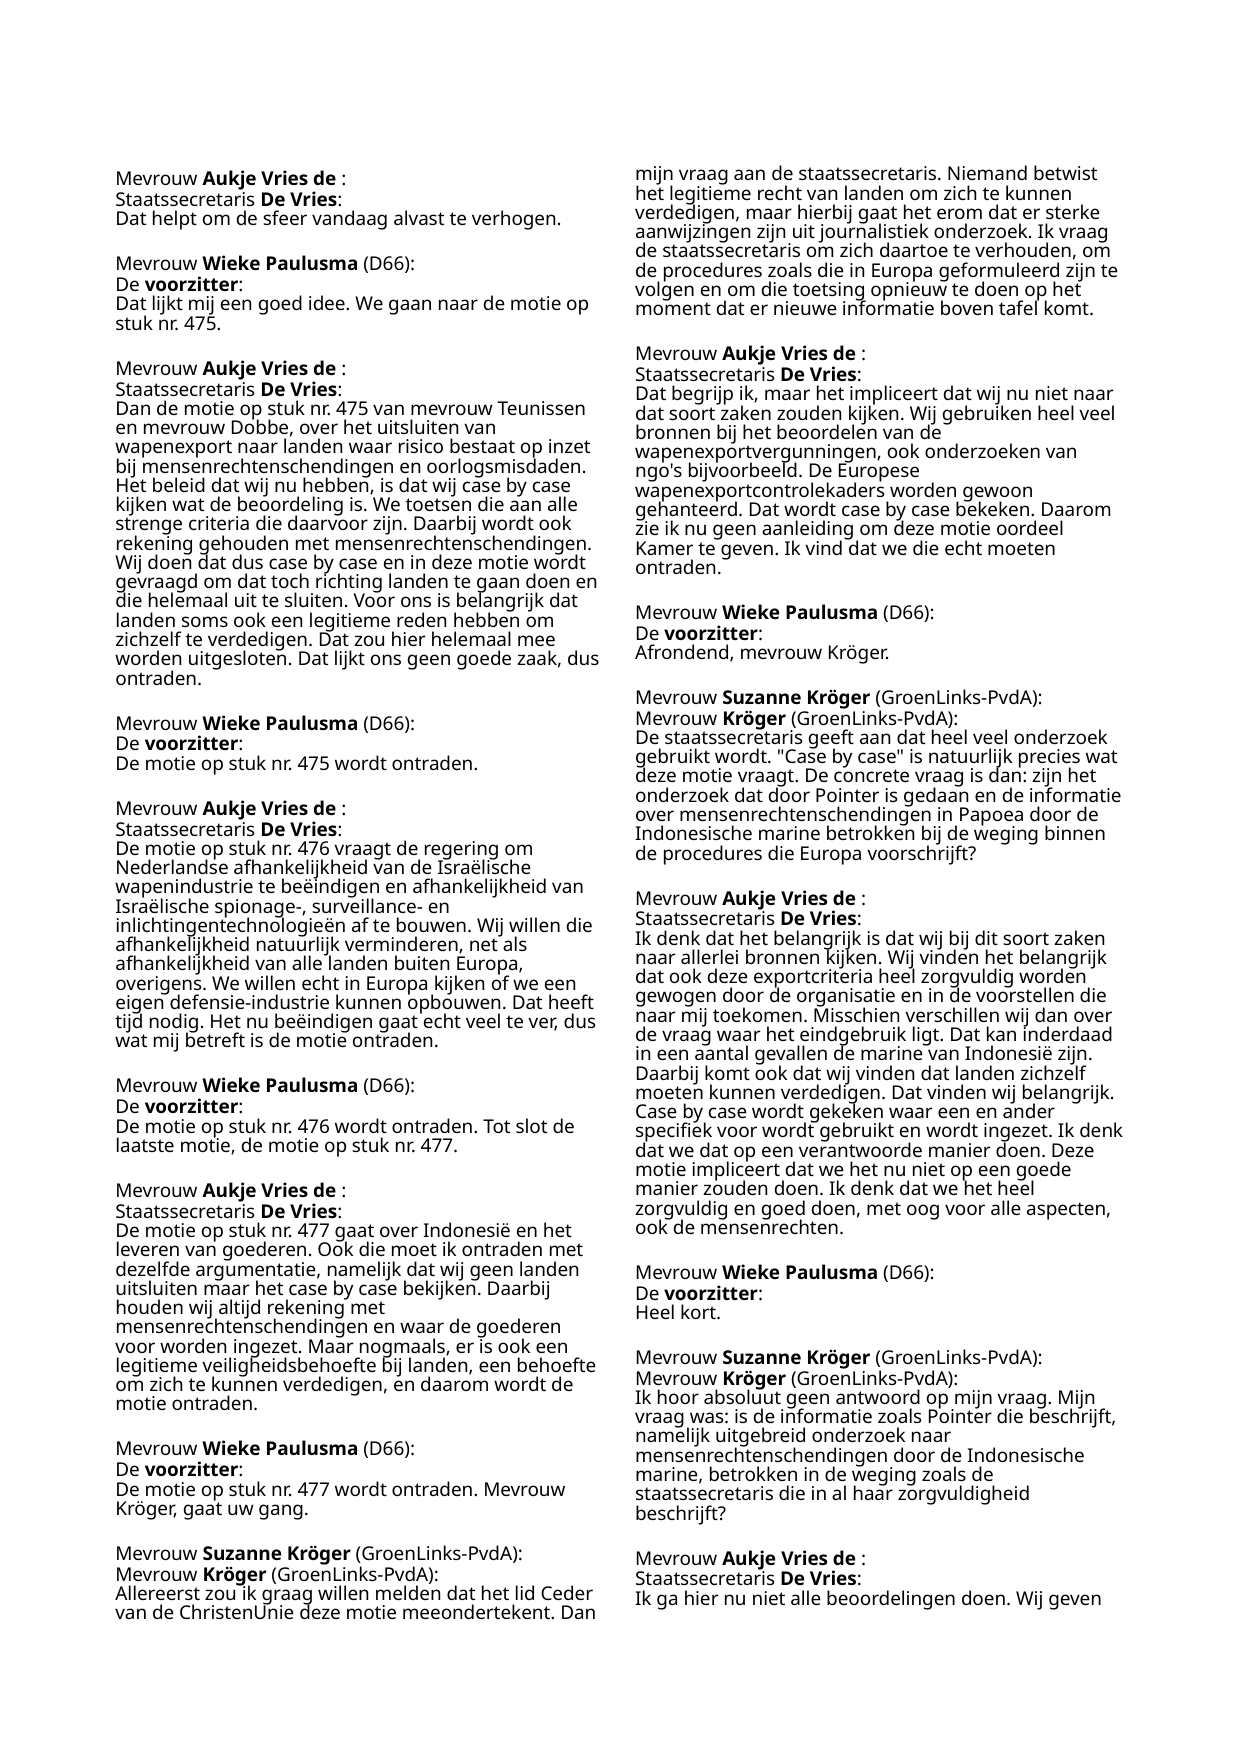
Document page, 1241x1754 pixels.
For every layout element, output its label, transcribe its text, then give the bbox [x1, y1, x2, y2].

text Mevrouw Aukje Vries de : [635, 1545, 1125, 1570]
text Mevrouw Wieke Paulusma (D66): [115, 1073, 605, 1098]
text Mevrouw Suzanne Kröger (GroenLinks-PvdA): [635, 684, 1125, 710]
text Dat helpt om de sfeer vandaag alvast te verhogen. [115, 210, 605, 229]
text Mevrouw Suzanne Kröger (GroenLinks-PvdA): [635, 1344, 1125, 1370]
text Staatssecretaris De Vries: [115, 821, 605, 840]
text Mevrouw Aukje Vries de : [115, 795, 605, 821]
text De voorzitter: [115, 1098, 605, 1118]
text Mevrouw Wieke Paulusma (D66): [635, 1259, 1125, 1284]
text Staatssecretaris De Vries: [115, 381, 605, 400]
text De voorzitter: [635, 1284, 1125, 1304]
text Mevrouw Aukje Vries de : [635, 340, 1125, 366]
text Mevrouw Wieke Paulusma (D66): [115, 710, 605, 735]
text Mevrouw Kröger (GroenLinks-PvdA): [635, 710, 1125, 729]
text De motie op stuk nr. 476 wordt ontraden. Tot slot de laatste motie, de motie op stuk nr. 477. [115, 1118, 605, 1156]
text Mevrouw Kröger (GroenLinks-PvdA): [635, 1370, 1125, 1389]
text Mevrouw Wieke Paulusma (D66): [115, 250, 605, 276]
text Allereerst zou ik graag willen melden dat het lid Ceder van de ChristenUnie deze motie meeondertekent. Dan [115, 1585, 605, 1623]
text De voorzitter: [635, 624, 1125, 644]
text Ik denk dat het belangrijk is dat wij bij dit soort zaken naar allerlei bronnen kijken. Wij vinden het belangrijk dat ook deze exportcriteria heel zorgvuldig worden gewogen door de organisatie en in de voorstellen die naar mij toekomen. Misschien verschillen wij dan over de vraag waar het eindgebruik ligt. Dat kan inderdaad in een aantal gevallen de marine van Indonesië zijn. Daarbij komt ook dat wij vinden dat landen zichzelf moeten kunnen verdedigen. Dat vinden wij belangrijk. Case by case wordt gekeken waar een en ander specifiek voor wordt gebruikt en wordt ingezet. Ik denk dat we dat op een verantwoorde manier doen. Deze motie impliceert dat we het nu niet op een goede manier zouden doen. Ik denk dat we het heel zorgvuldig en goed doen, met oog voor alle aspecten, ook de mensenrechten. [635, 930, 1125, 1238]
text Dat begrijp ik, maar het impliceert dat wij nu niet naar dat soort zaken zouden kijken. Wij gebruiken heel veel bronnen bij het beoordelen van de wapenexportvergunningen, ook onderzoeken van ngo's bijvoorbeeld. De Europese wapenexportcontrolekaders worden gewoon gehanteerd. Dat wordt case by case bekeken. Daarom zie ik nu geen aanleiding om deze motie oordeel Kamer te geven. Ik vind dat we die echt moeten ontraden. [635, 385, 1125, 578]
text mijn vraag aan de staatssecretaris. Niemand betwist het legitieme recht van landen om zich te kunnen verdedigen, maar hierbij gaat het erom dat er sterke aanwijzingen zijn uit journalistiek onderzoek. Ik vraag de staatssecretaris om zich daartoe te verhouden, om de procedures zoals die in Europa geformuleerd zijn te volgen en om die toetsing opnieuw te doen op het moment dat er nieuwe informatie boven tafel komt. [635, 165, 1125, 319]
text De motie op stuk nr. 477 wordt ontraden. Mevrouw Kröger, gaat uw gang. [115, 1481, 605, 1519]
text Mevrouw Aukje Vries de : [115, 165, 605, 191]
text De voorzitter: [115, 276, 605, 295]
text Dat lijkt mij een goed idee. We gaan naar de motie op stuk nr. 475. [115, 295, 605, 334]
text Staatssecretaris De Vries: [115, 1203, 605, 1222]
text Staatssecretaris De Vries: [635, 1570, 1125, 1590]
text Mevrouw Wieke Paulusma (D66): [115, 1436, 605, 1461]
text Heel kort. [635, 1304, 1125, 1323]
text Afrondend, mevrouw Kröger. [635, 644, 1125, 663]
text Staatssecretaris De Vries: [115, 191, 605, 210]
text De motie op stuk nr. 477 gaat over Indonesië en het leveren van goederen. Ook die moet ik ontraden met dezelfde argumentatie, namelijk dat wij geen landen uitsluiten maar het case by case bekijken. Daarbij houden wij altijd rekening met mensenrechtenschendingen en waar de goederen voor worden ingezet. Maar nogmaals, er is ook een legitieme veiligheidsbehoefte bij landen, een behoefte om zich te kunnen verdedigen, en daarom wordt de motie ontraden. [115, 1222, 605, 1415]
text De motie op stuk nr. 475 wordt ontraden. [115, 755, 605, 774]
text Mevrouw Aukje Vries de : [115, 355, 605, 381]
text Ik hoor absoluut geen antwoord op mijn vraag. Mijn vraag was: is de informatie zoals Pointer die beschrijft, namelijk uitgebreid onderzoek naar mensenrechtenschendingen door de Indonesische marine, betrokken in de weging zoals de staatssecretaris die in al haar zorgvuldigheid beschrijft? [635, 1389, 1125, 1524]
text De voorzitter: [115, 735, 605, 755]
text Mevrouw Wieke Paulusma (D66): [635, 599, 1125, 624]
text Ik ga hier nu niet alle beoordelingen doen. Wij geven [635, 1590, 1125, 1609]
text Mevrouw Aukje Vries de : [115, 1177, 605, 1203]
text De voorzitter: [115, 1461, 605, 1481]
text De motie op stuk nr. 476 vraagt de regering om Nederlandse afhankelijkheid van de Israëlische wapenindustrie te beëindigen en afhankelijkheid van Israëlische spionage-, surveillance- en inlichtingentechnologieën af te bouwen. Wij willen die afhankelijkheid natuurlijk verminderen, net als afhankelijkheid van alle landen buiten Europa, overigens. We willen echt in Europa kijken of we een eigen defensie-industrie kunnen opbouwen. Dat heeft tijd nodig. Het nu beëindigen gaat echt veel te ver, dus wat mij betreft is de motie ontraden. [115, 840, 605, 1052]
text Dan de motie op stuk nr. 475 van mevrouw Teunissen en mevrouw Dobbe, over het uitsluiten van wapenexport naar landen waar risico bestaat op inzet bij mensenrechtenschendingen en oorlogsmisdaden. Het beleid dat wij nu hebben, is dat wij case by case kijken wat de beoordeling is. We toetsen die aan alle strenge criteria die daarvoor zijn. Daarbij wordt ook rekening gehouden met mensenrechtenschendingen. Wij doen dat dus case by case en in deze motie wordt gevraagd om dat toch richting landen te gaan doen en die helemaal uit te sluiten. Voor ons is belangrijk dat landen soms ook een legitieme reden hebben om zichzelf te verdedigen. Dat zou hier helemaal mee worden uitgesloten. Dat lijkt ons geen goede zaak, dus ontraden. [115, 400, 605, 689]
text De staatssecretaris geeft aan dat heel veel onderzoek gebruikt wordt. "Case by case" is natuurlijk precies wat deze motie vraagt. De concrete vraag is dan: zijn het onderzoek dat door Pointer is gedaan en de informatie over mensenrechtenschendingen in Papoea door de Indonesische marine betrokken bij de weging binnen de procedures die Europa voorschrijft? [635, 729, 1125, 864]
text Staatssecretaris De Vries: [635, 910, 1125, 930]
text Mevrouw Kröger (GroenLinks-PvdA): [115, 1566, 605, 1585]
text Mevrouw Aukje Vries de : [635, 885, 1125, 910]
text Staatssecretaris De Vries: [635, 366, 1125, 385]
text Mevrouw Suzanne Kröger (GroenLinks-PvdA): [115, 1540, 605, 1566]
